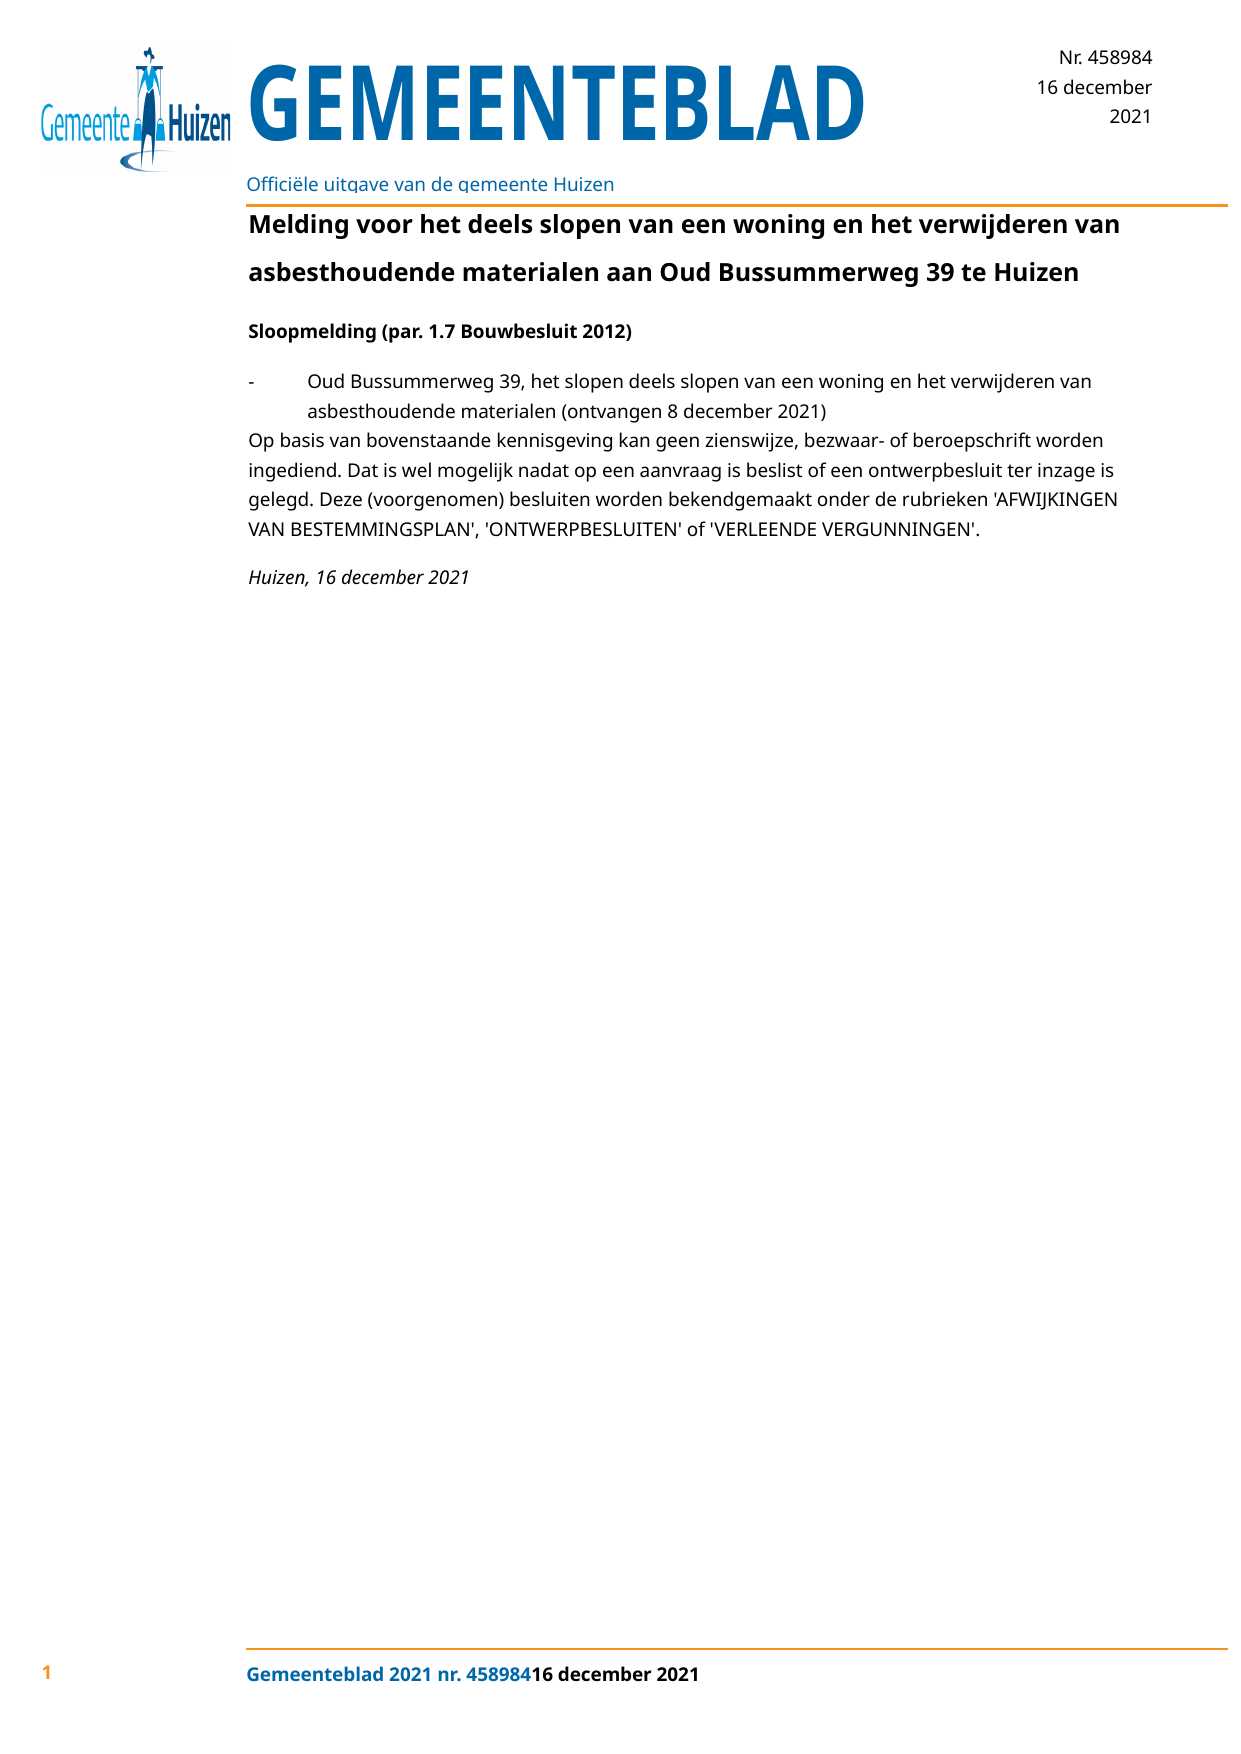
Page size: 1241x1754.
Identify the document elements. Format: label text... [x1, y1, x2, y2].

text Op basis van bovenstaande kennisgeving kan geen zienswijze, bezwaar- of beroepschrift worden ingediend. Dat is wel mogelijk nadat op een aanvraag is beslist of een ontwerpbesluit ter inzage is gelegd. Deze (voorgenomen) besluiten worden bekendgemaakt onder de rubrieken 'AFWIJKINGEN VAN BESTEMMINGSPLAN', 'ONTWERPBESLUITEN' of 'VERLEENDE VERGUNNINGEN'. [248, 427, 1152, 542]
text Sloopmelding (par. 1.7 Bouwbesluit 2012) [248, 318, 1152, 344]
list Oud Bussummerweg 39, het slopen deels slopen van een woning en het verwijderen van asbesthoudende materialen (ontvangen 8 december 2021) [248, 368, 1152, 424]
text Melding voor het deels slopen van een woning en het verwijderen van asbesthoudende materialen aan Oud Bussummerweg 39 te Huizen [248, 207, 1152, 288]
text Huizen, 16 december 2021 [248, 564, 1152, 590]
picture [41, 47, 231, 172]
